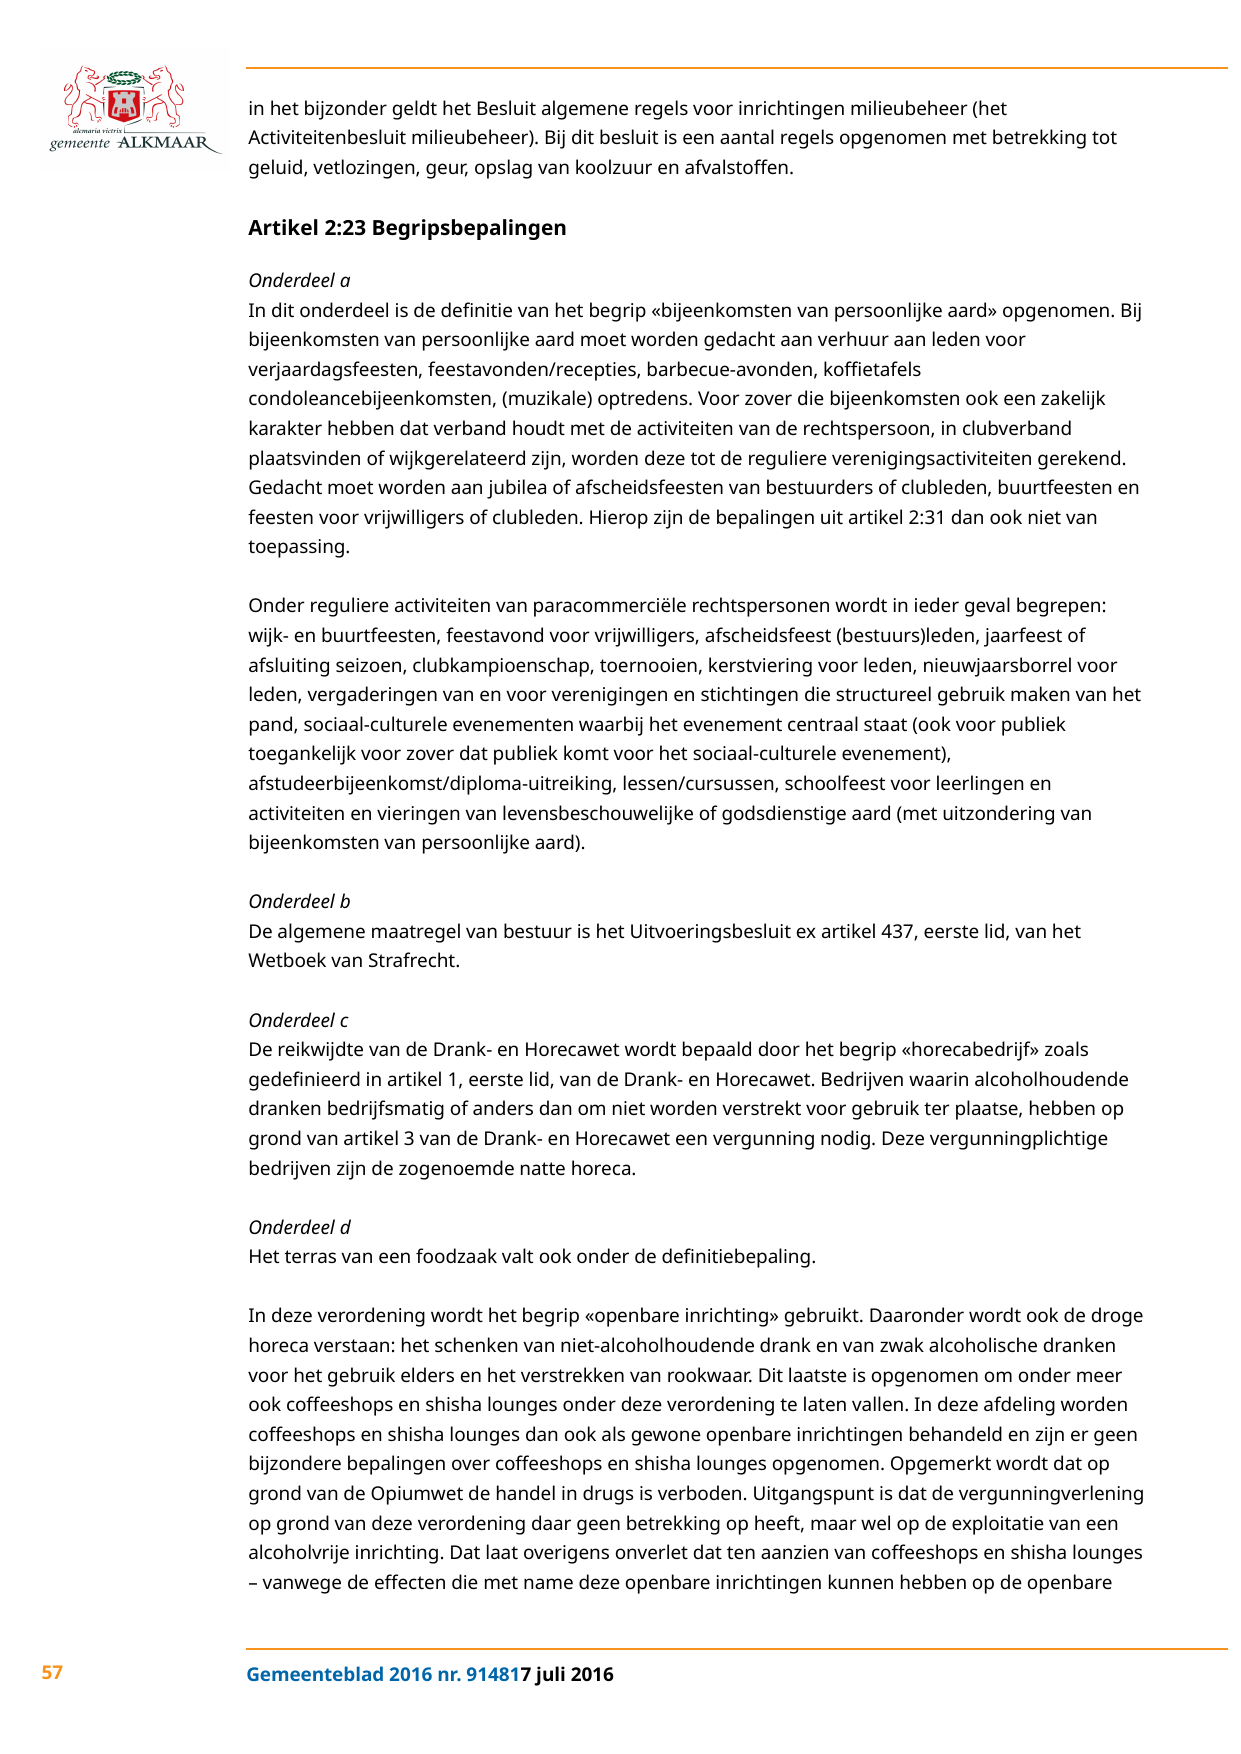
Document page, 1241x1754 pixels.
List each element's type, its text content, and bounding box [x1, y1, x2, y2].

text Onder reguliere activiteiten van paracommerciële rechtspersonen wordt in ieder geval begrepen: wijk- en buurtfeesten, feestavond voor vrijwilligers, afscheidsfeest (bestuurs)leden, jaarfeest of afsluiting seizoen, clubkampioenschap, toernooien, kerstviering voor leden, nieuwjaarsborrel voor leden, vergaderingen van en voor verenigingen en stichtingen die structureel gebruik maken van het pand, sociaal-culturele evenementen waarbij het evenement centraal staat (ook voor publiek toegankelijk voor zover dat publiek komt voor het sociaal-culturele evenement), afstudeerbijeenkomst/diploma-uitreiking, lessen/cursussen, schoolfeest voor leerlingen en activiteiten en vieringen van levensbeschouwelijke of godsdienstige aard (met uitzondering van bijeenkomsten van persoonlijke aard). [248, 593, 1152, 855]
text In dit onderdeel is de definitie van het begrip «bijeenkomsten van persoonlijke aard» opgenomen. Bij bijeenkomsten van persoonlijke aard moet worden gedacht aan verhuur aan leden voor verjaardagsfeesten, feestavonden/recepties, barbecue-avonden, koffietafels condoleancebijeenkomsten, (muzikale) optredens. Voor zover die bijeenkomsten ook een zakelijk karakter hebben dat verband houdt met de activiteiten van de rechtspersoon, in clubverband plaatsvinden of wijkgerelateerd zijn, worden deze tot de reguliere verenigingsactiviteiten gerekend. Gedacht moet worden aan jubilea of afscheidsfeesten van bestuurders of clubleden, buurtfeesten en feesten voor vrijwilligers of clubleden. Hierop zijn de bepalingen uit artikel 2:31 dan ook niet van toepassing. [248, 297, 1152, 559]
text Artikel 2:23 Begripsbepalingen [248, 213, 1152, 242]
picture [41, 47, 231, 172]
text De algemene maatregel van bestuur is het Uitvoeringsbesluit ex artikel 437, eerste lid, van het Wetboek van Strafrecht. [248, 918, 1152, 973]
text Onderdeel b [248, 888, 1152, 914]
text De reikwijdte van de Drank- en Horecawet wordt bepaald door het begrip «horecabedrijf» zoals gedefinieerd in artikel 1, eerste lid, van de Drank- en Horecawet. Bedrijven waarin alcoholhoudende dranken bedrijfsmatig of anders dan om niet worden verstrekt voor gebruik ter plaatse, hebben op grond van artikel 3 van de Drank- en Horecawet een vergunning nodig. Deze vergunningplichtige bedrijven zijn de zogenoemde natte horeca. [248, 1036, 1152, 1181]
text Onderdeel a [248, 267, 1152, 293]
text Onderdeel d [248, 1214, 1152, 1240]
text in het bijzonder geldt het Besluit algemene regels voor inrichtingen milieubeheer (het Activiteitenbesluit milieubeheer). Bij dit besluit is een aantal regels opgenomen met betrekking tot geluid, vetlozingen, geur, opslag van koolzuur en afvalstoffen. [248, 95, 1152, 180]
text In deze verordening wordt het begrip «openbare inrichting» gebruikt. Daaronder wordt ook de droge horeca verstaan: het schenken van niet-alcoholhoudende drank en van zwak alcoholische dranken voor het gebruik elders en het verstrekken van rookwaar. Dit laatste is opgenomen om onder meer ook coffeeshops en shisha lounges onder deze verordening te laten vallen. In deze afdeling worden coffeeshops en shisha lounges dan ook als gewone openbare inrichtingen behandeld en zijn er geen bijzondere bepalingen over coffeeshops en shisha lounges opgenomen. Opgemerkt wordt dat op grond van de Opiumwet de handel in drugs is verboden. Uitgangspunt is dat de vergunningverlening op grond van deze verordening daar geen betrekking op heeft, maar wel op de exploitatie van een alcoholvrije inrichting. Dat laat overigens onverlet dat ten aanzien van coffeeshops en shisha lounges – vanwege de effecten die met name deze openbare inrichtingen kunnen hebben op de openbare [248, 1303, 1152, 1595]
text Onderdeel c [248, 1007, 1152, 1033]
text Het terras van een foodzaak valt ook onder de definitiebepaling. [248, 1243, 1152, 1269]
